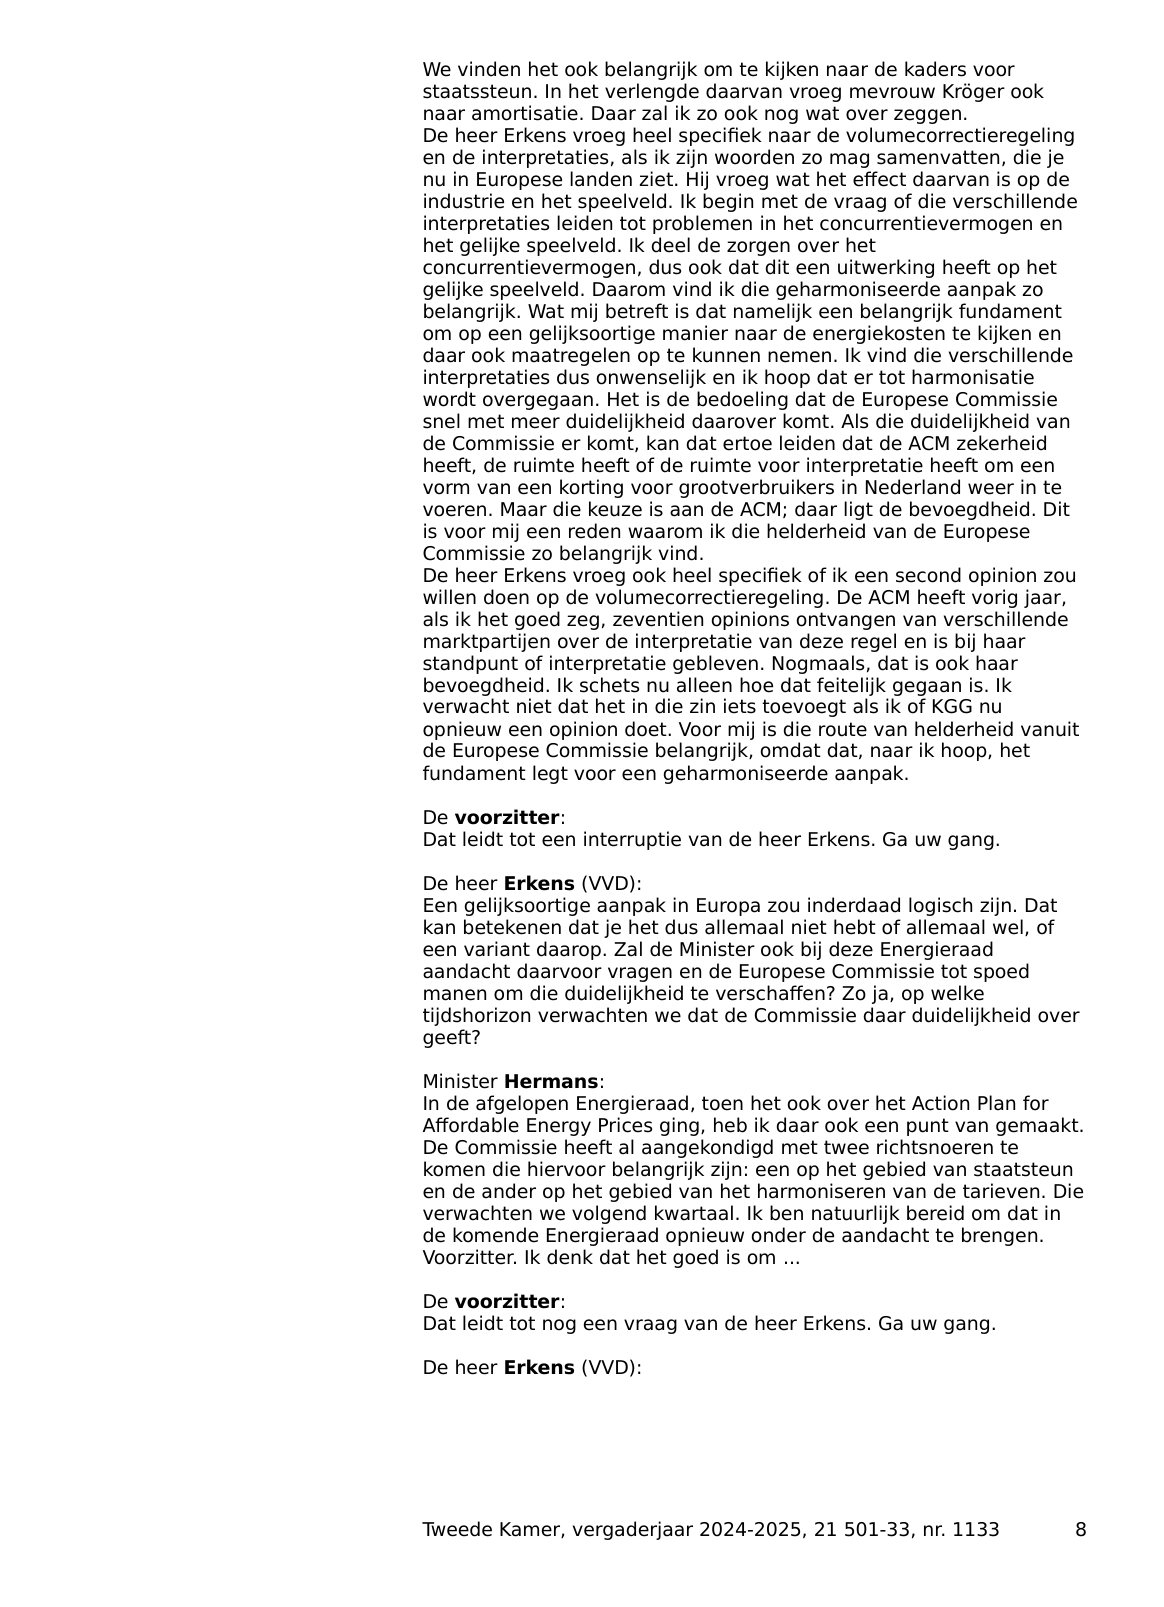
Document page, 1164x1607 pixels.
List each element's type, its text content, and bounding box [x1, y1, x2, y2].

text Dat leidt tot nog een vraag van de heer Erkens. Ga uw gang. [422, 1313, 1087, 1335]
text De heer Erkens vroeg ook heel specifiek of ik een second opinion zou willen doen op de volumecorrectieregeling. De ACM heeft vorig jaar, als ik het goed zeg, zeventien opinions ontvangen van verschillende marktpartijen over de interpretatie van deze regel en is bij haar standpunt of interpretatie gebleven. Nogmaals, dat is ook haar bevoegdheid. Ik schets nu alleen hoe dat feitelijk gegaan is. Ik verwacht niet dat het in die zin iets toevoegt als ik of KGG nu opnieuw een opinion doet. Voor mij is die route van helderheid vanuit de Europese Commissie belangrijk, omdat dat, naar ik hoop, het fundament legt voor een geharmoniseerde aanpak. [422, 564, 1087, 784]
text De heer Erkens (VVD): [422, 1357, 1087, 1379]
text Dat leidt tot een interruptie van de heer Erkens. Ga uw gang. [422, 828, 1087, 851]
text In de afgelopen Energieraad, toen het ook over het Action Plan for Affordable Energy Prices ging, heb ik daar ook een punt van gemaakt. De Commissie heeft al aangekondigd met twee richtsnoeren te komen die hiervoor belangrijk zijn: een op het gebied van staatsteun en de ander op het gebied van het harmoniseren van de tarieven. Die verwachten we volgend kwartaal. Ik ben natuurlijk bereid om dat in de komende Energieraad opnieuw onder de aandacht te brengen. [422, 1093, 1087, 1247]
text De voorzitter: [422, 1291, 1087, 1313]
text De voorzitter: [422, 807, 1087, 828]
text De heer Erkens (VVD): [422, 873, 1087, 895]
text De heer Erkens vroeg heel specifiek naar de volumecorrectieregeling en de interpretaties, als ik zijn woorden zo mag samenvatten, die je nu in Europese landen ziet. Hij vroeg wat het effect daarvan is op de industrie en het speelveld. Ik begin met de vraag of die verschillende interpretaties leiden tot problemen in het concurrentievermogen en het gelijke speelveld. Ik deel de zorgen over het concurrentievermogen, dus ook dat dit een uitwerking heeft op het gelijke speelveld. Daarom vind ik die geharmoniseerde aanpak zo belangrijk. Wat mij betreft is dat namelijk een belangrijk fundament om op een gelijksoortige manier naar de energiekosten te kijken en daar ook maatregelen op te kunnen nemen. Ik vind die verschillende interpretaties dus onwenselijk en ik hoop dat er tot harmonisatie wordt overgegaan. Het is de bedoeling dat de Europese Commissie snel met meer duidelijkheid daarover komt. Als die duidelijkheid van de Commissie er komt, kan dat ertoe leiden dat de ACM zekerheid heeft, de ruimte heeft of de ruimte voor interpretatie heeft om een vorm van een korting voor grootverbruikers in Nederland weer in te voeren. Maar die keuze is aan de ACM; daar ligt de bevoegdheid. Dit is voor mij een reden waarom ik die helderheid van de Europese Commissie zo belangrijk vind. [422, 125, 1087, 564]
text Minister Hermans: [422, 1071, 1087, 1093]
text Een gelijksoortige aanpak in Europa zou inderdaad logisch zijn. Dat kan betekenen dat je het dus allemaal niet hebt of allemaal wel, of een variant daarop. Zal de Minister ook bij deze Energieraad aandacht daarvoor vragen en de Europese Commissie tot spoed manen om die duidelijkheid te verschaffen? Zo ja, op welke tijdshorizon verwachten we dat de Commissie daar duidelijkheid over geeft? [422, 895, 1087, 1048]
text Voorzitter. Ik denk dat het goed is om ... [422, 1247, 1087, 1268]
text We vinden het ook belangrijk om te kijken naar de kaders voor staatssteun. In het verlengde daarvan vroeg mevrouw Kröger ook naar amortisatie. Daar zal ik zo ook nog wat over zeggen. [422, 59, 1087, 125]
